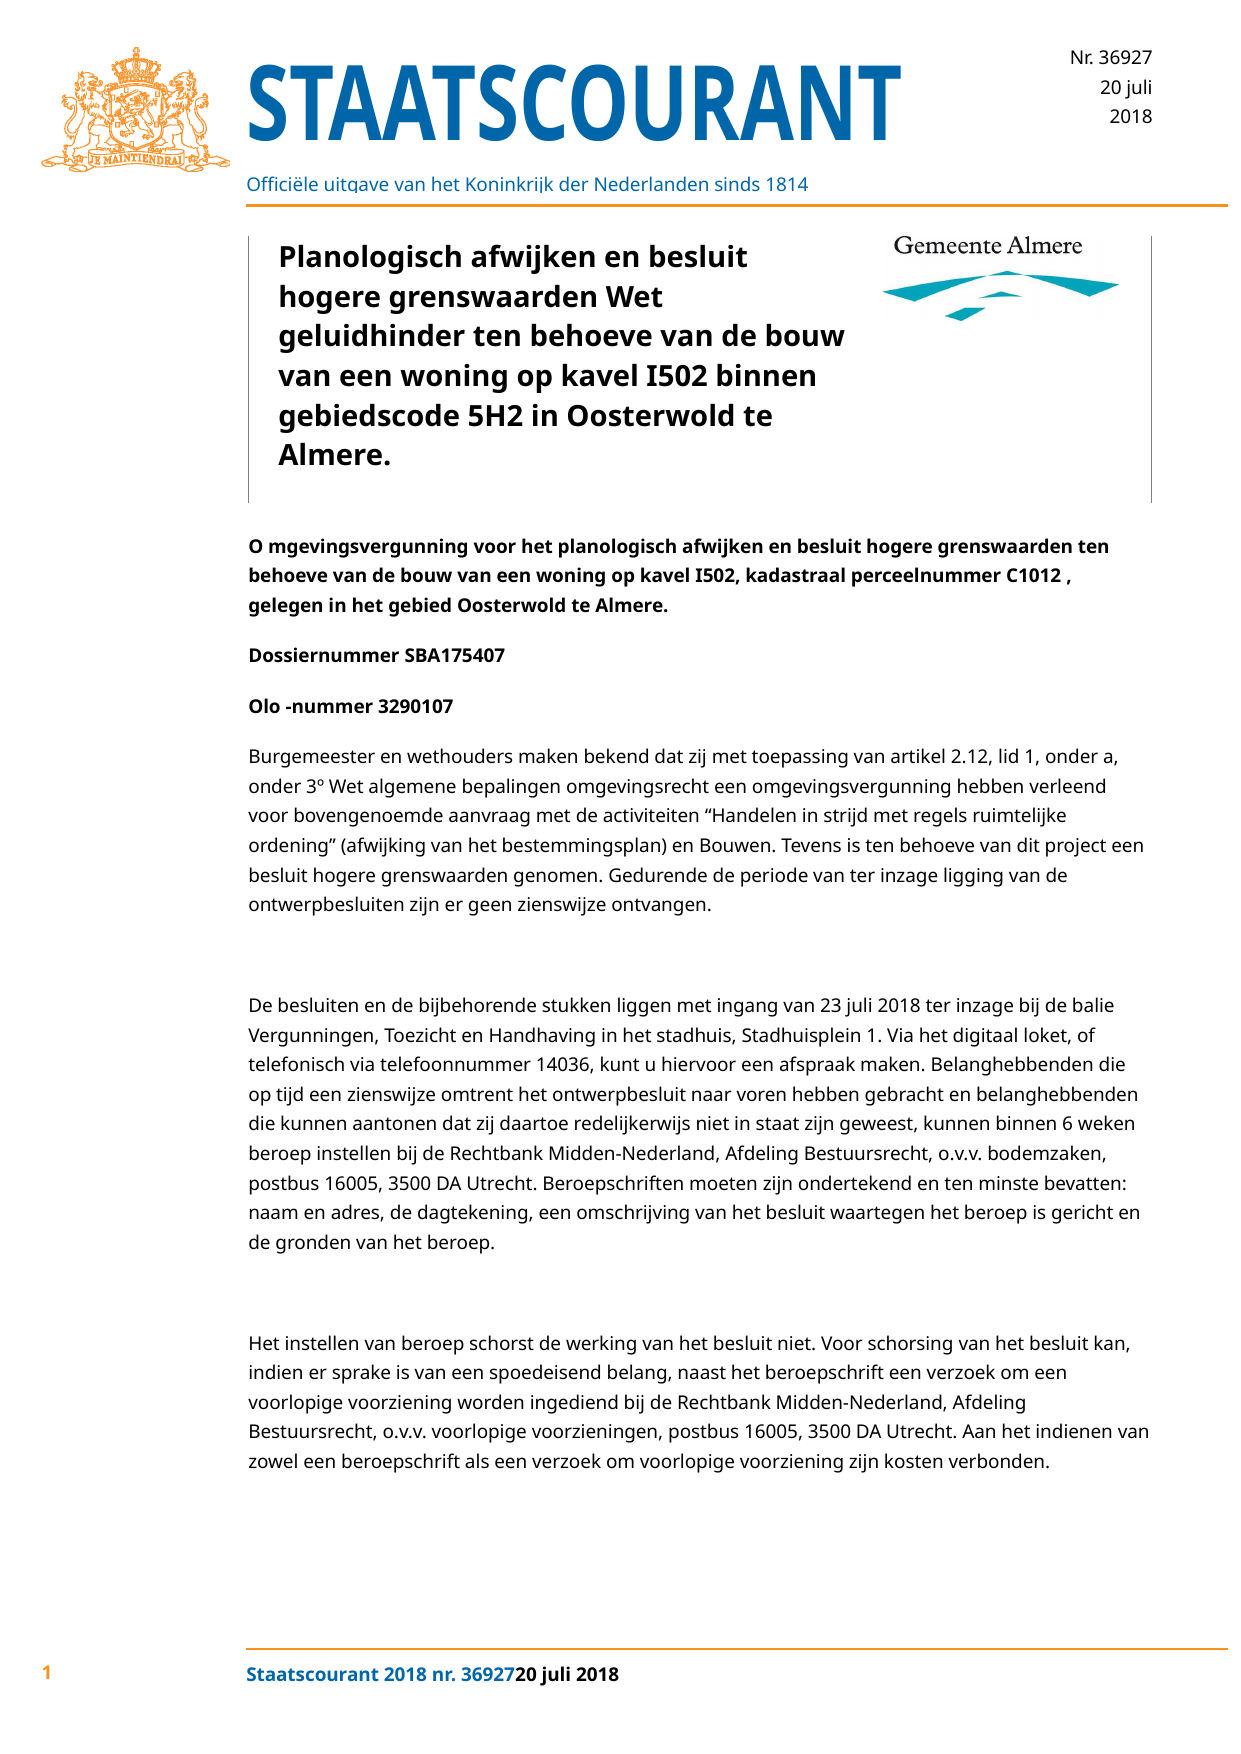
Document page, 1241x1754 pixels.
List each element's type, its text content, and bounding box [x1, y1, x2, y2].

picture [41, 47, 231, 172]
picture [882, 236, 1119, 321]
text De besluiten en de bijbehorende stukken liggen met ingang van 23 juli 2018 ter inzage bij de balie Vergunningen, Toezicht en Handhaving in het stadhuis, Stadhuisplein 1. Via het digitaal loket, of telefonisch via telefoonnummer 14036, kunt u hiervoor een afspraak maken. Belanghebbenden die op tijd een zienswijze omtrent het ontwerpbesluit naar voren hebben gebracht en belanghebbenden die kunnen aantonen dat zij daartoe redelijkerwijs niet in staat zijn geweest, kunnen binnen 6 weken beroep instellen bij de Rechtbank Midden-Nederland, Afdeling Bestuursrecht, o.v.v. bodemzaken, postbus 16005, 3500 DA Utrecht. Beroepschriften moeten zijn ondertekend en ten minste bevatten: naam en adres, de dagtekening, een omschrijving van het besluit waartegen het beroep is gericht en de gronden van het beroep. [248, 992, 1152, 1254]
text O mgevingsvergunning voor het planologisch afwijken en besluit hogere grenswaarden ten behoeve van de bouw van een woning op kavel I502, kadastraal perceelnummer C1012 , gelegen in het gebied Oosterwold te Almere. [248, 533, 1152, 618]
text Het instellen van beroep schorst de werking van het besluit niet. Voor schorsing van het besluit kan, indien er sprake is van een spoedeisend belang, naast het beroepschrift een verzoek om een voorlopige voorziening worden ingediend bij de Rechtbank Midden-Nederland, Afdeling Bestuursrecht, o.v.v. voorlopige voorzieningen, postbus 16005, 3500 DA Utrecht. Aan het indienen van zowel een beroepschrift als een verzoek om voorlopige voorziening zijn kosten verbonden. [248, 1330, 1152, 1474]
table_header Planologisch afwijken en besluit hogere grenswaarden Wet geluidhinder ten behoeve van de bouw van een woning op kavel I502 binnen gebiedscode 5H2 in Oosterwold te Almere. [249, 236, 850, 503]
text Dossiernummer SBA175407 [248, 643, 1152, 668]
text Burgemeester en wethouders maken bekend dat zij met toepassing van artikel 2.12, lid 1, onder a, onder 3º Wet algemene bepalingen omgevingsrecht een omgevingsvergunning hebben verleend voor bovengenoemde aanvraag met de activiteiten “Handelen in strijd met regels ruimtelijke ordening” (afwijking van het bestemmingsplan) en Bouwen. Tevens is ten behoeve van dit project een besluit hogere grenswaarden genomen. Gedurende de periode van ter inzage ligging van de ontwerpbesluiten zijn er geen zienswijze ontvangen. [248, 743, 1152, 917]
table_header [850, 236, 1151, 503]
text Olo -nummer 3290107 [248, 693, 1152, 719]
